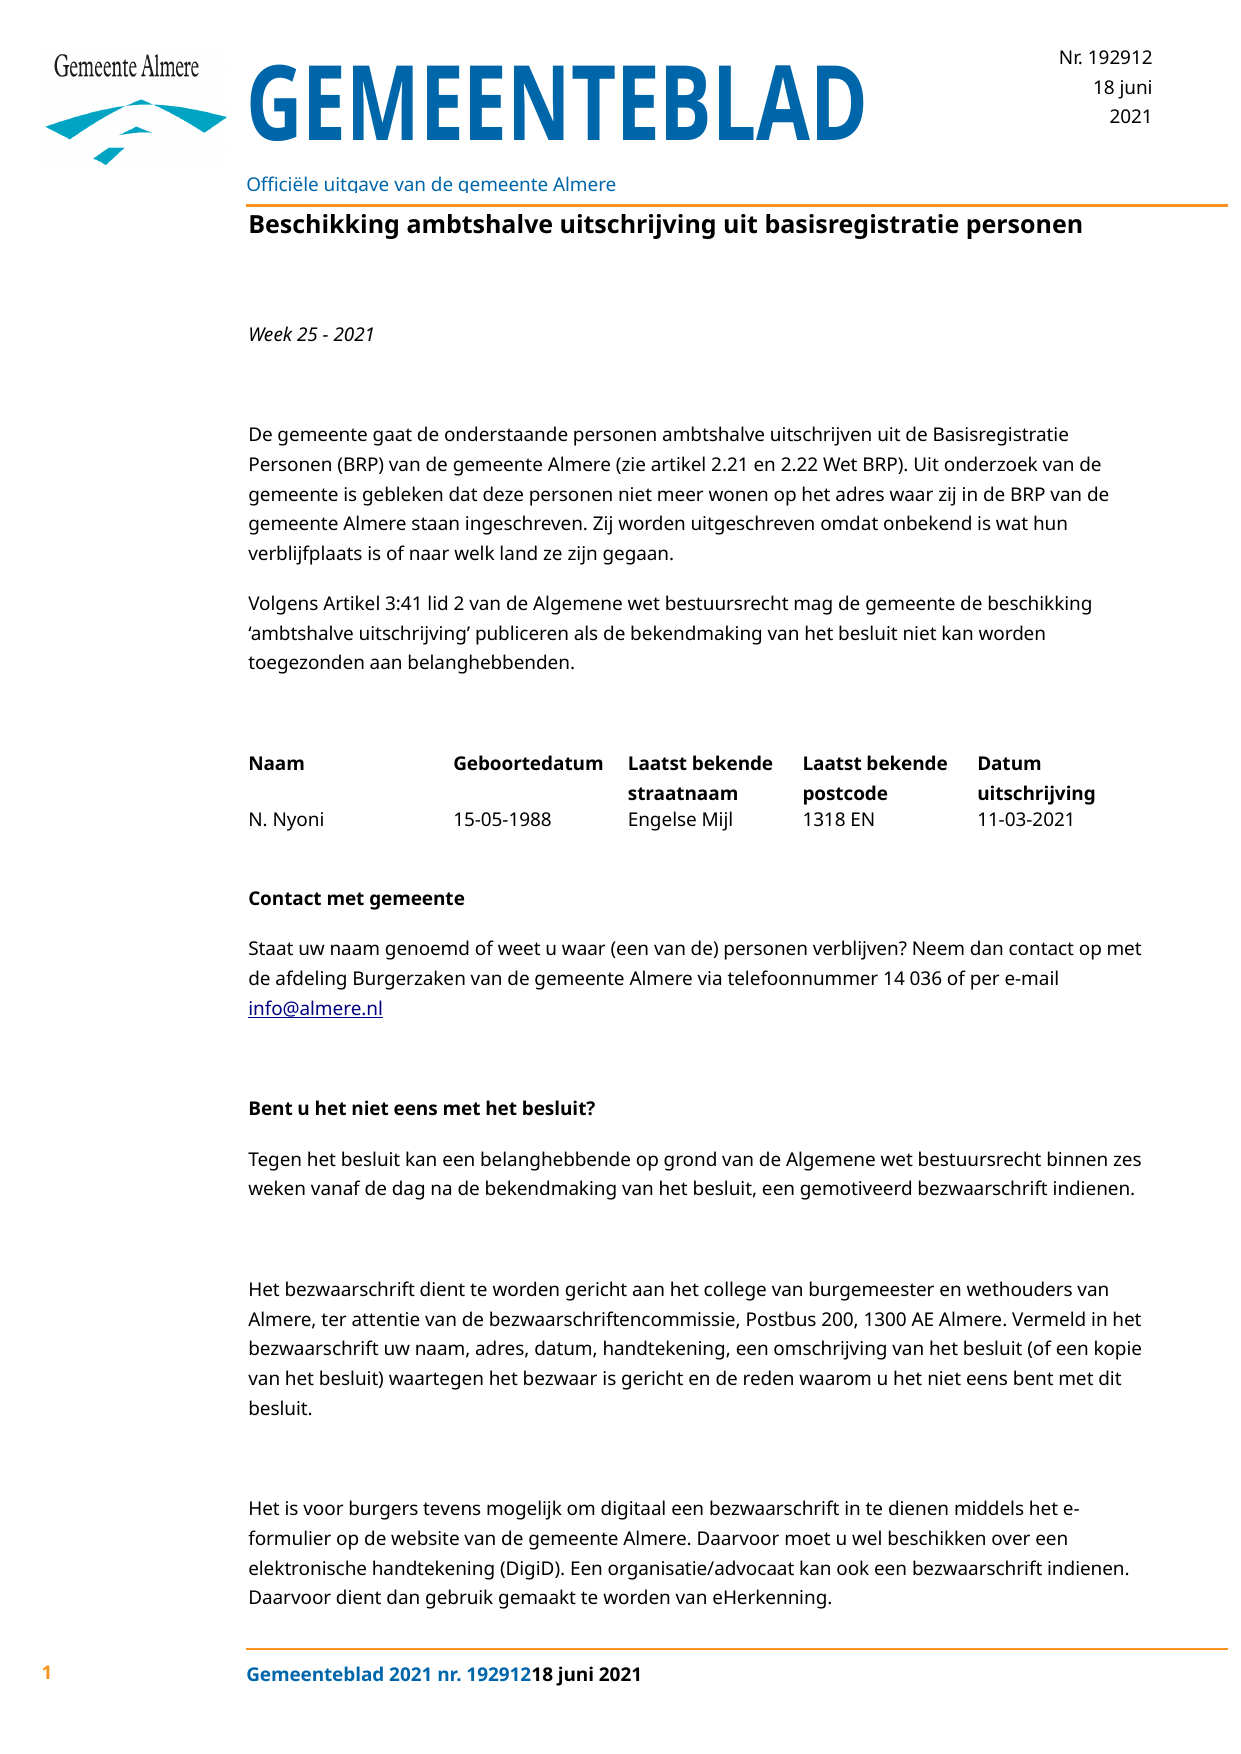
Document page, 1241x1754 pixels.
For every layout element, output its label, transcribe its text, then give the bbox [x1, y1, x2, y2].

text Bent u het niet eens met het besluit? [248, 1096, 1152, 1121]
text Contact met gemeente [248, 885, 1152, 911]
text Het bezwaarschrift dient te worden gericht aan het college van burgemeester en wethouders van Almere, ter attentie van de bezwaarschriftencommissie, Postbus 200, 1300 AE Almere. Vermeld in het bezwaarschrift uw naam, adres, datum, handtekening, een omschrijving van het besluit (of een kopie van het besluit) waartegen het bezwaar is gericht en de reden waarom u het niet eens bent met dit besluit. [248, 1276, 1152, 1420]
text Staat uw naam genoemd of weet u waar (een van de) personen verblijven? Neem dan contact op met de afdeling Burgerzaken van de gemeente Almere via telefoonnummer 14 036 of per e-mail info@almere.nl [248, 936, 1152, 1020]
table_header Geboortedatum [453, 750, 628, 806]
table_header Naam [248, 750, 453, 806]
text Beschikking ambtshalve uitschrijving uit basisregistratie personen [248, 207, 1152, 241]
table_header Laatst bekende straatnaam [628, 750, 802, 806]
text Tegen het besluit kan een belanghebbende op grond van de Algemene wet bestuursrecht binnen zes weken vanaf de dag na de bekendmaking van het besluit, een gemotiveerd bezwaarschrift indienen. [248, 1146, 1152, 1201]
text Volgens Artikel 3:41 lid 2 van de Algemene wet bestuursrecht mag de gemeente de beschikking ‘ambtshalve uitschrijving’ publiceren als de bekendmaking van het besluit niet kan worden toegezonden aan belanghebbenden. [248, 590, 1152, 675]
table_cell 15-05-1988 [453, 806, 628, 831]
table_header Datum uitschrijving [977, 750, 1152, 806]
table_header Laatst bekende postcode [802, 750, 977, 806]
table_cell Engelse Mijl [628, 806, 802, 831]
table_cell 11-03-2021 [977, 806, 1152, 831]
text De gemeente gaat de onderstaande personen ambtshalve uitschrijven uit de Basisregistratie Personen (BRP) van de gemeente Almere (zie artikel 2.21 en 2.22 Wet BRP). Uit onderzoek van de gemeente is gebleken dat deze personen niet meer wonen op het adres waar zij in de BRP van de gemeente Almere staan ingeschreven. Zij worden uitgeschreven omdat onbekend is wat hun verblijfplaats is of naar welk land ze zijn gegaan. [248, 422, 1152, 566]
text Het is voor burgers tevens mogelijk om digitaal een bezwaarschrift in te dienen middels het e-formulier op de website van de gemeente Almere. Daarvoor moet u wel beschikken over een elektronische handtekening (DigiD). Een organisatie/advocaat kan ook een bezwaarschrift indienen. Daarvoor dient dan gebruik gemaakt te worden van eHerkenning. [248, 1496, 1152, 1610]
table_cell 1318 EN [802, 806, 977, 831]
picture [41, 47, 231, 172]
text Week 25 - 2021 [248, 321, 1152, 346]
table_cell N. Nyoni [248, 806, 453, 831]
